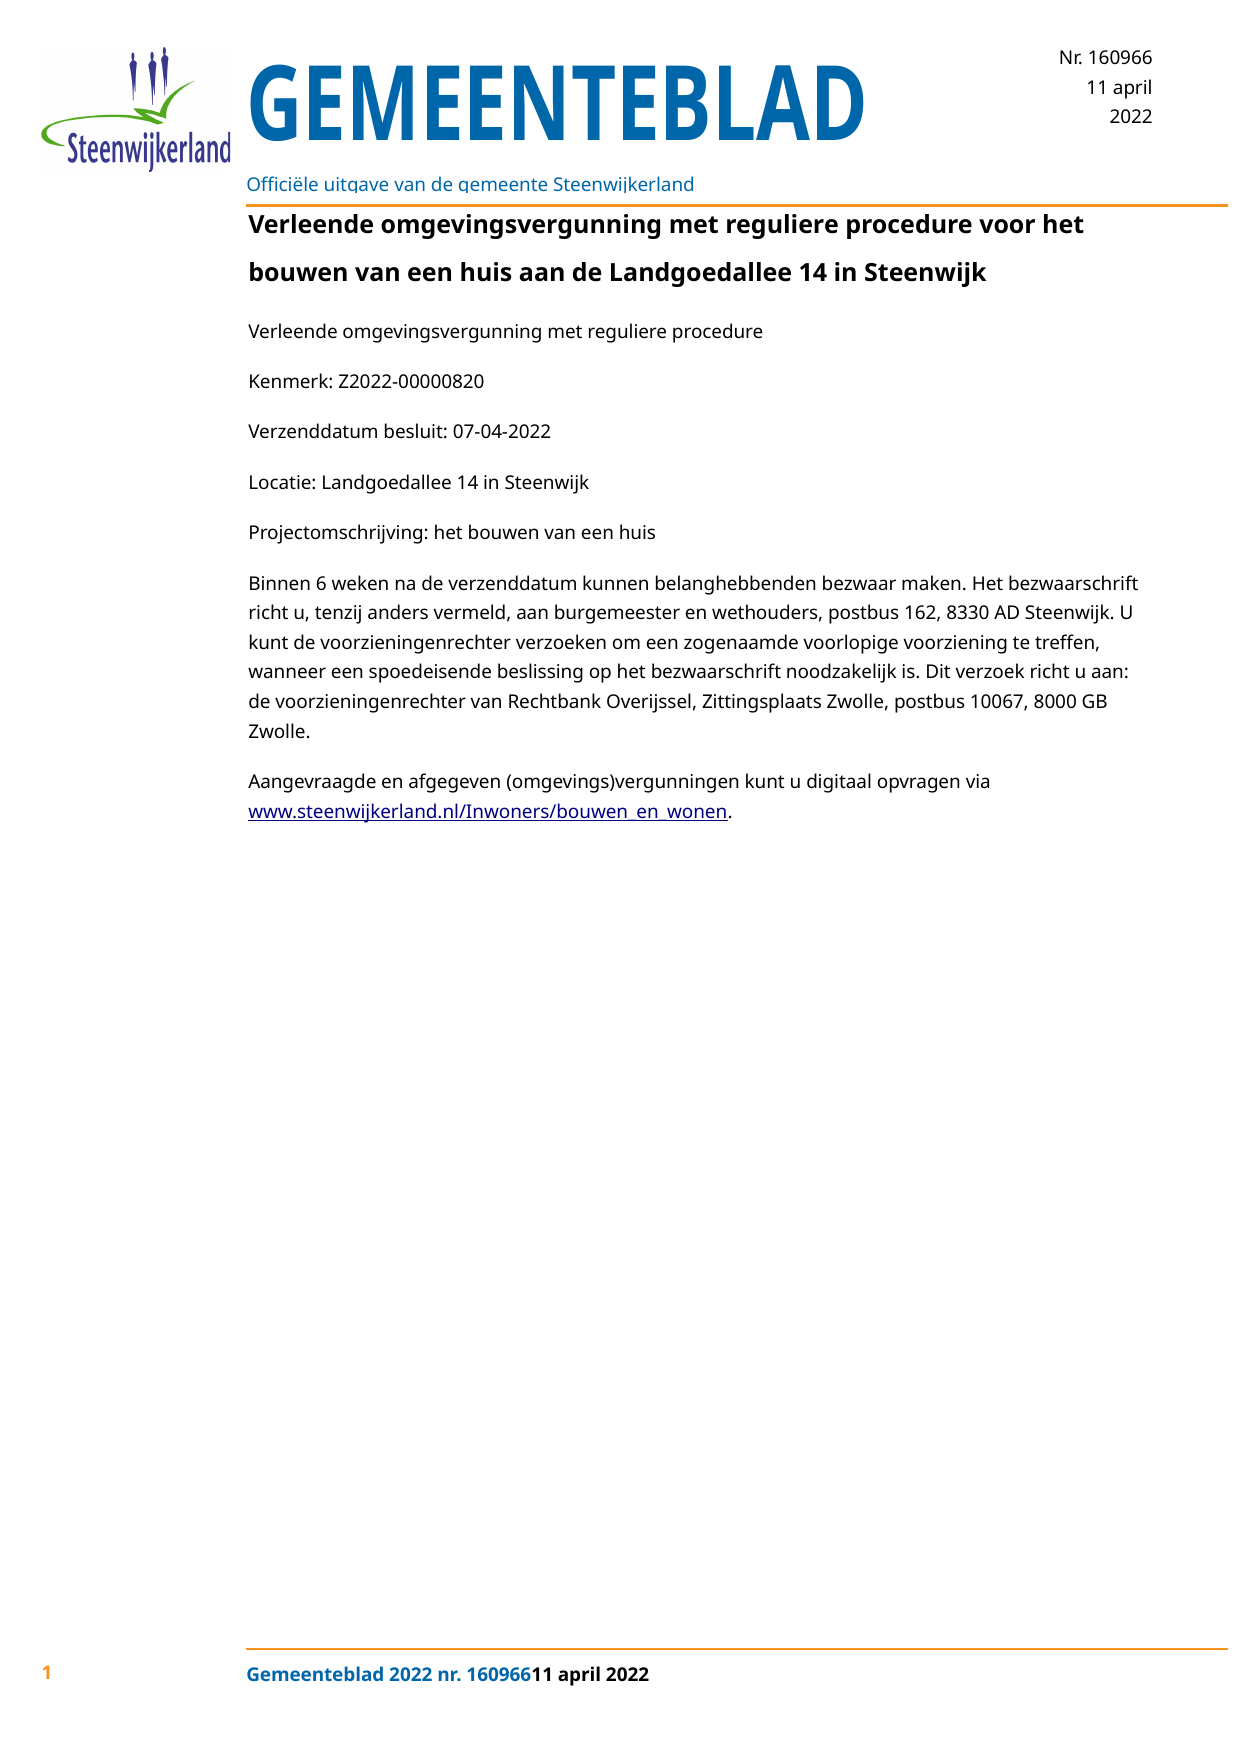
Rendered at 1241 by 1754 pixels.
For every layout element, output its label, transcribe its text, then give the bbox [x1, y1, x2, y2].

text Binnen 6 weken na de verzenddatum kunnen belanghebbenden bezwaar maken. Het bezwaarschrift richt u, tenzij anders vermeld, aan burgemeester en wethouders, postbus 162, 8330 AD Steenwijk. U kunt de voorzieningenrechter verzoeken om een zogenaamde voorlopige voorziening te treffen, wanneer een spoedeisende beslissing op het bezwaarschrift noodzakelijk is. Dit verzoek richt u aan: de voorzieningenrechter van Rechtbank Overijssel, Zittingsplaats Zwolle, postbus 10067, 8000 GB Zwolle. [248, 570, 1152, 744]
text Locatie: Landgoedallee 14 in Steenwijk [248, 469, 1152, 495]
text Verzenddatum besluit: 07-04-2022 [248, 419, 1152, 444]
text Projectomschrijving: het bouwen van een huis [248, 519, 1152, 545]
text Aangevraagde en afgegeven (omgevings)vergunningen kunt u digitaal opvragen via www.steenwijkerland.nl/Inwoners/bouwen_en_wonen. [248, 768, 1152, 824]
picture [41, 47, 231, 172]
text Verleende omgevingsvergunning met reguliere procedure voor het bouwen van een huis aan de Landgoedallee 14 in Steenwijk [248, 207, 1152, 288]
text Verleende omgevingsvergunning met reguliere procedure [248, 318, 1152, 344]
text Kenmerk: Z2022-00000820 [248, 368, 1152, 394]
